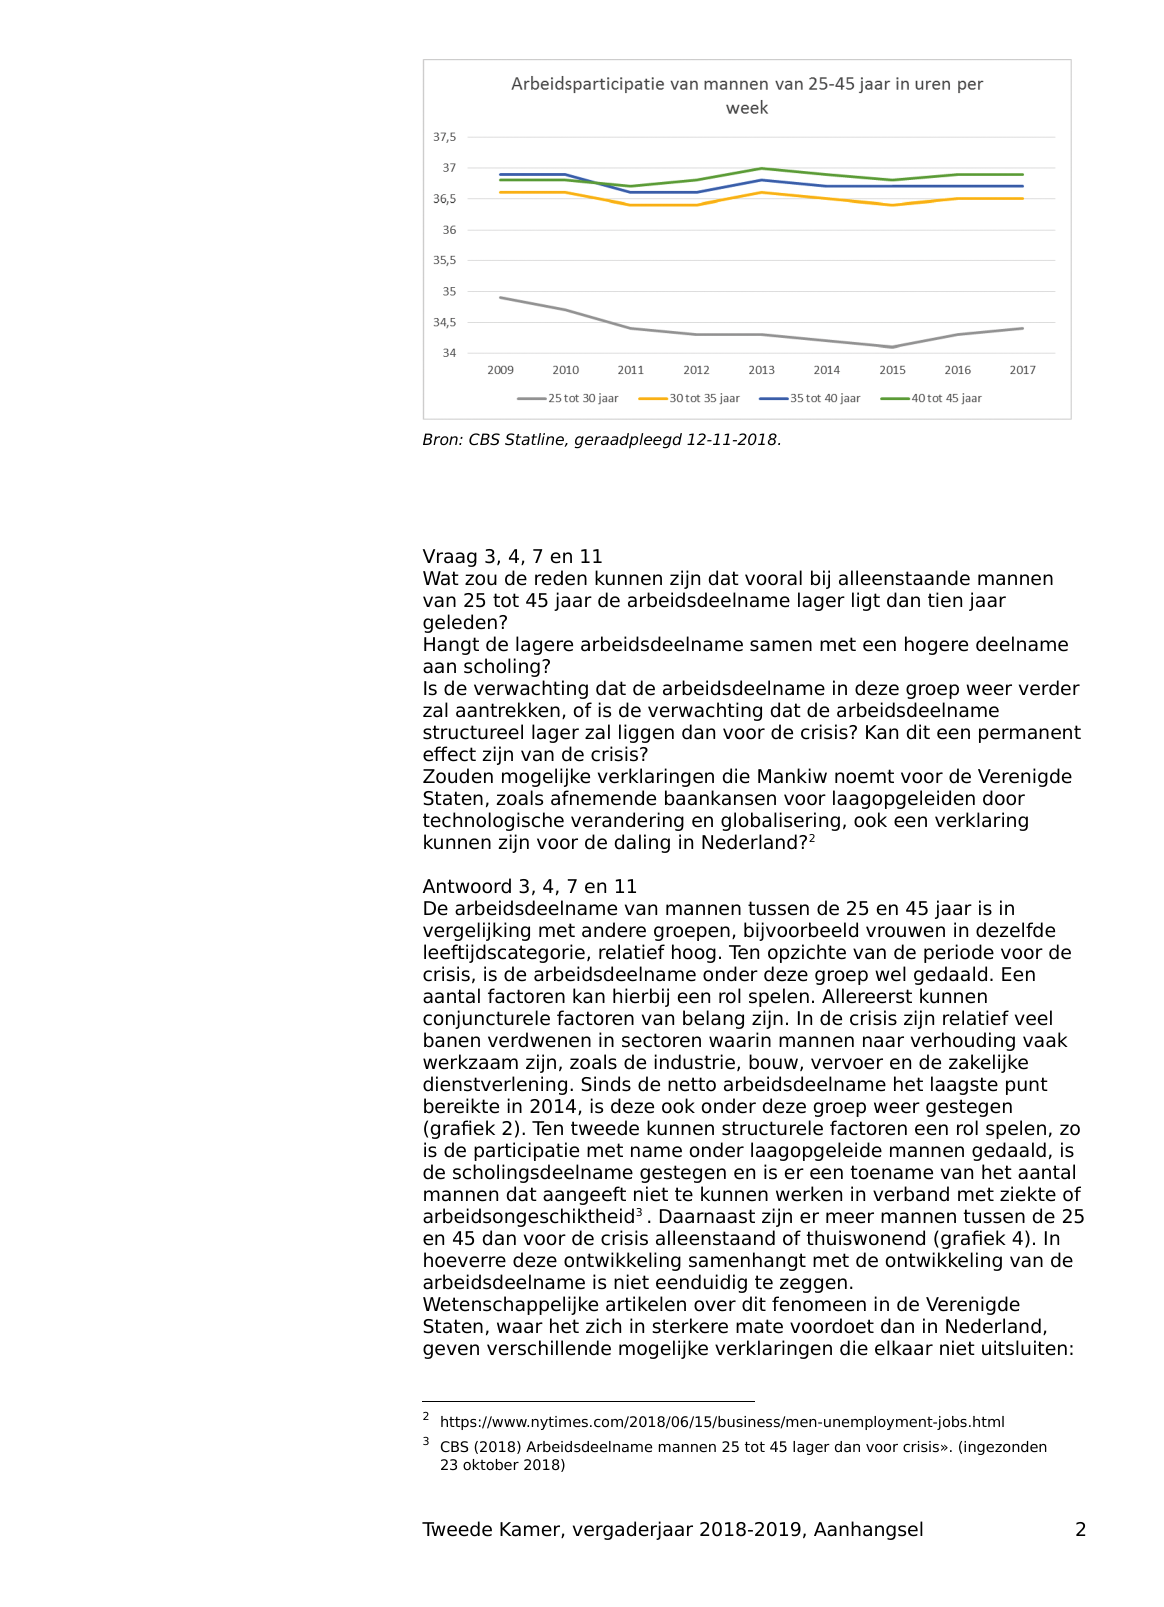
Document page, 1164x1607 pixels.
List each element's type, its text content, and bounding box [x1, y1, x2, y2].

text Zouden mogelijke verklaringen die Mankiw noemt voor de Verenigde Staten, zoals afnemende baankansen voor laagopgeleiden door technologische verandering en globalisering, ook een verklaring kunnen zijn voor de daling in Nederland? [422, 766, 1087, 854]
text https://www.nytimes.com/2018/06/15/business/men-unemployment-jobs.html [422, 1410, 1087, 1432]
text Wetenschappelijke artikelen over dit fenomeen in de Verenigde Staten, waar het zich in sterkere mate voordoet dan in Nederland, geven verschillende mogelijke verklaringen die elkaar niet uitsluiten: [422, 1294, 1087, 1360]
text Wat zou de reden kunnen zijn dat vooral bij alleenstaande mannen van 25 tot 45 jaar de arbeidsdeelname lager ligt dan tien jaar geleden? [422, 568, 1087, 634]
text CBS (2018) Arbeidsdeelname mannen 25 tot 45 lager dan voor crisis». (ingezonden 23 oktober 2018) [422, 1435, 1087, 1474]
text Antwoord 3, 4, 7 en 11 [422, 876, 1087, 898]
picture [422, 59, 1072, 420]
text Bron: CBS Statline, geraadpleegd 12-11-2018. [422, 431, 1072, 449]
text Is de verwachting dat de arbeidsdeelname in deze groep weer verder zal aantrekken, of is de verwachting dat de arbeidsdeelname structureel lager zal liggen dan voor de crisis? Kan dit een permanent effect zijn van de crisis? [422, 678, 1087, 766]
text De arbeidsdeelname van mannen tussen de 25 en 45 jaar is in vergelijking met andere groepen, bijvoorbeeld vrouwen in dezelfde leeftijdscategorie, relatief hoog. Ten opzichte van de periode voor de crisis, is de arbeidsdeelname onder deze groep wel gedaald. Een aantal factoren kan hierbij een rol spelen. Allereerst kunnen conjuncturele factoren van belang zijn. In de crisis zijn relatief veel banen verdwenen in sectoren waarin mannen naar verhouding vaak werkzaam zijn, zoals de industrie, bouw, vervoer en de zakelijke dienstverlening. Sinds de netto arbeidsdeelname het laagste punt bereikte in 2014, is deze ook onder deze groep weer gestegen (grafiek 2). Ten tweede kunnen structurele factoren een rol spelen, zo is de participatie met name onder laagopgeleide mannen gedaald, is de scholingsdeelname gestegen en is er een toename van het aantal mannen dat aangeeft niet te kunnen werken in verband met ziekte of arbeidsongeschiktheid. Daarnaast zijn er meer mannen tussen de 25 en 45 dan voor de crisis alleenstaand of thuiswonend (grafiek 4). In hoeverre deze ontwikkeling samenhangt met de ontwikkeling van de arbeidsdeelname is niet eenduidig te zeggen. [422, 898, 1087, 1294]
text Vraag 3, 4, 7 en 11 [422, 546, 1087, 568]
text Hangt de lagere arbeidsdeelname samen met een hogere deelname aan scholing? [422, 634, 1087, 678]
